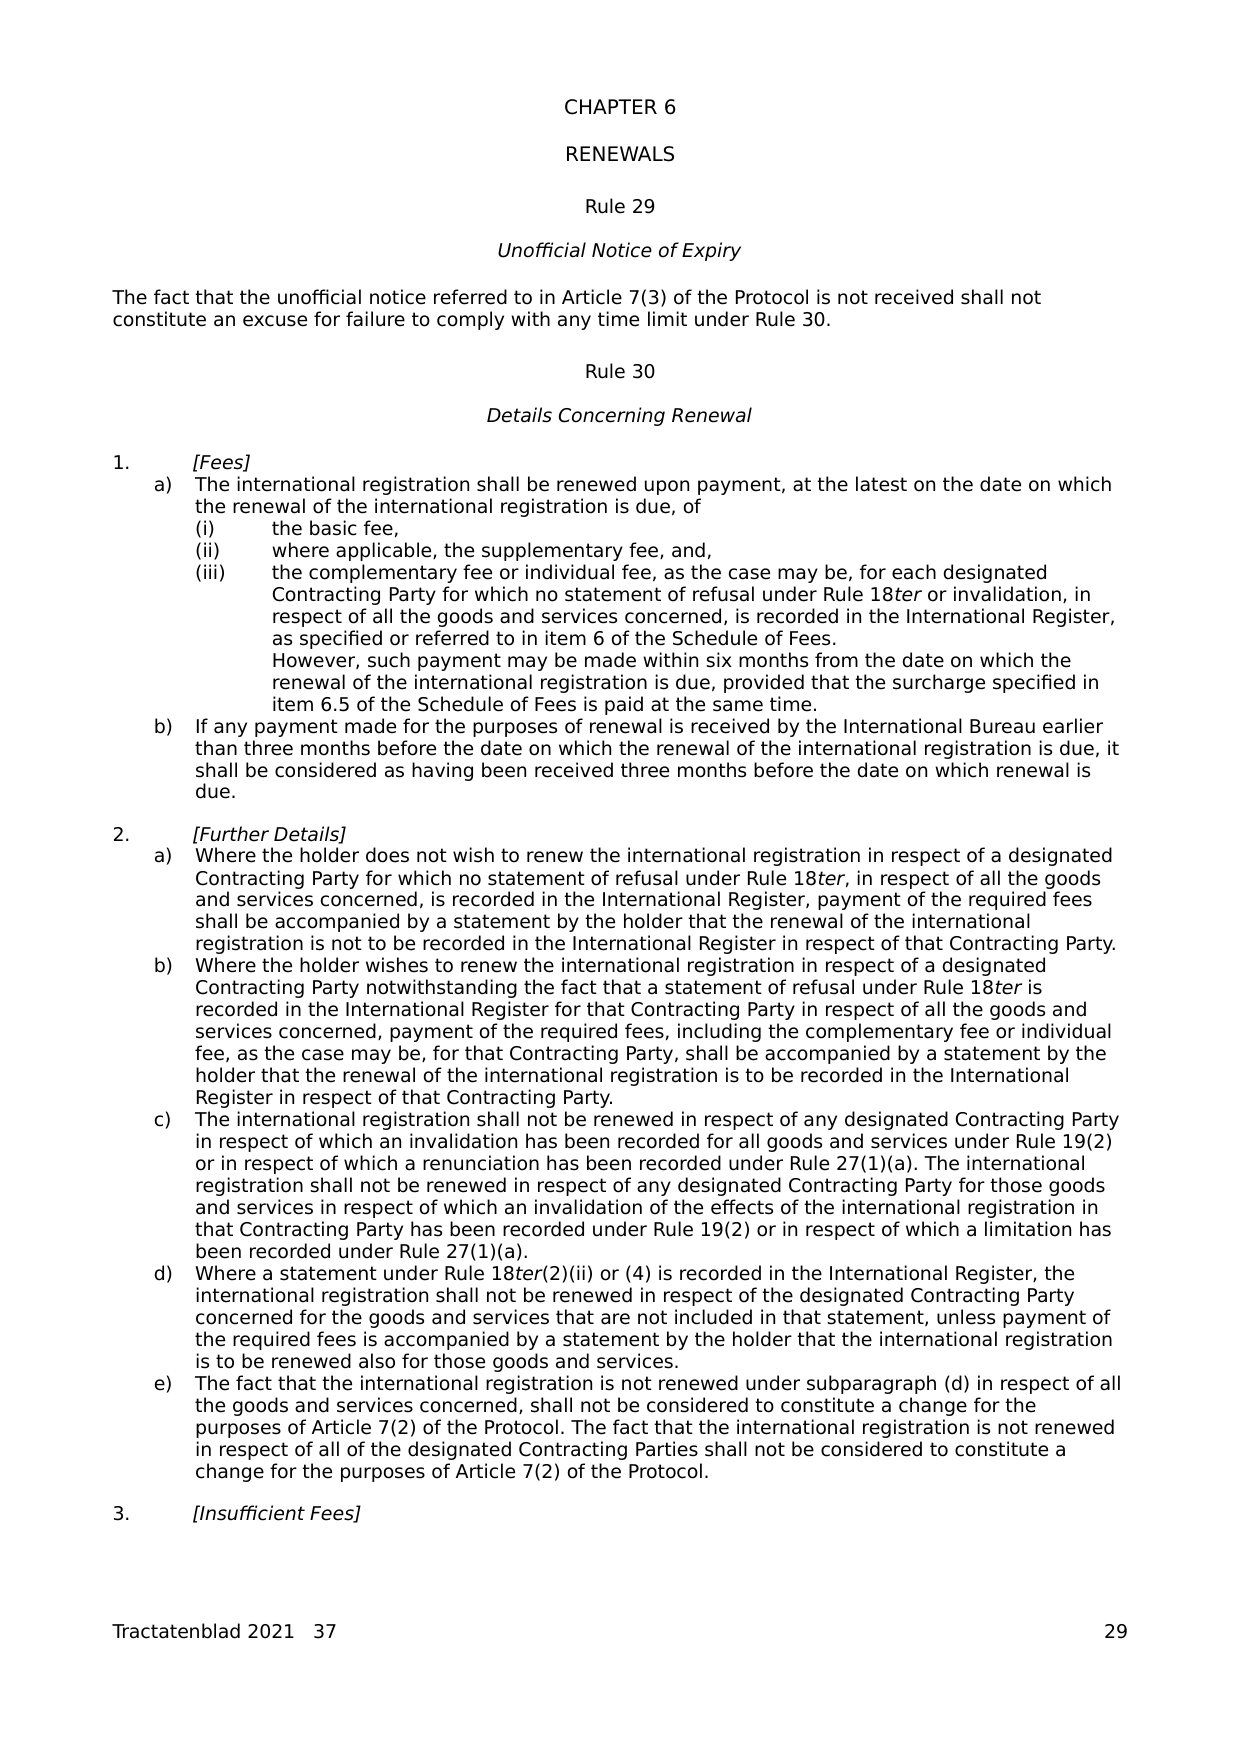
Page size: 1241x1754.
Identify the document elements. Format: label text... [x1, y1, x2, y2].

text b) Where the holder wishes to renew the international registration in respect of a designated Contracting Party notwithstanding the fact that a statement of refusal under Rule 18ter is recorded in the International Register for that Contracting Party in respect of all the goods and services concerned, payment of the required fees, including the complementary fee or individual fee, as the case may be, for that Contracting Party, shall be accompanied by a statement by the holder that the renewal of the international registration is to be recorded in the International Register in respect of that Contracting Party. [153, 955, 1128, 1109]
text (ii) where applicable, the supplementary fee, and, [195, 540, 1128, 562]
subtitle Rule 30 Details Concerning Renewal [112, 361, 1128, 427]
text d) Where a statement under Rule 18ter(2)(ii) or (4) is recorded in the International Register, the international registration shall not be renewed in respect of the designated Contracting Party concerned for the goods and services that are not included in that statement, unless payment of the required fees is accompanied by a statement by the holder that the international registration is to be renewed also for those goods and services. [153, 1263, 1128, 1373]
text a) Where the holder does not wish to renew the international registration in respect of a designated Contracting Party for which no statement of refusal under Rule 18ter, in respect of all the goods and services concerned, is recorded in the International Register, payment of the required fees shall be accompanied by a statement by the holder that the renewal of the international registration is not to be recorded in the International Register in respect of that Contracting Party. [153, 845, 1128, 955]
subtitle CHAPTER 6 RENEWALS [112, 96, 1128, 166]
text The fact that the unofficial notice referred to in Article 7(3) of the Protocol is not received shall not constitute an excuse for failure to comply with any time limit under Rule 30. [112, 287, 1128, 331]
text However, such payment may be made within six months from the date on which the renewal of the international registration is due, provided that the surcharge specified in item 6.5 of the Schedule of Fees is paid at the same time. [272, 649, 1128, 716]
text 2. [Further Details] [112, 823, 1128, 845]
text 1. [Fees] [112, 452, 1128, 474]
text 3. [Insufficient Fees] [112, 1503, 1128, 1525]
text b) If any payment made for the purposes of renewal is received by the International Bureau earlier than three months before the date on which the renewal of the international registration is due, it shall be considered as having been received three months before the date on which renewal is due. [153, 716, 1128, 803]
text e) The fact that the international registration is not renewed under subparagraph (d) in respect of all the goods and services concerned, shall not be considered to constitute a change for the purposes of Article 7(2) of the Protocol. The fact that the international registration is not renewed in respect of all of the designated Contracting Parties shall not be considered to constitute a change for the purposes of Article 7(2) of the Protocol. [153, 1373, 1128, 1483]
text (iii) the complementary fee or individual fee, as the case may be, for each designated Contracting Party for which no statement of refusal under Rule 18ter or invalidation, in respect of all the goods and services concerned, is recorded in the International Register, as specified or referred to in item 6 of the Schedule of Fees. [195, 562, 1128, 649]
text c) The international registration shall not be renewed in respect of any designated Contracting Party in respect of which an invalidation has been recorded for all goods and services under Rule 19(2) or in respect of which a renunciation has been recorded under Rule 27(1)(a). The international registration shall not be renewed in respect of any designated Contracting Party for those goods and services in respect of which an invalidation of the effects of the international registration in that Contracting Party has been recorded under Rule 19(2) or in respect of which a limitation has been recorded under Rule 27(1)(a). [153, 1109, 1128, 1263]
text a) The international registration shall be renewed upon payment, at the latest on the date on which the renewal of the international registration is due, of [153, 474, 1128, 518]
subtitle Rule 29 Unofficial Notice of Expiry [112, 196, 1128, 262]
text (i) the basic fee, [195, 518, 1128, 540]
